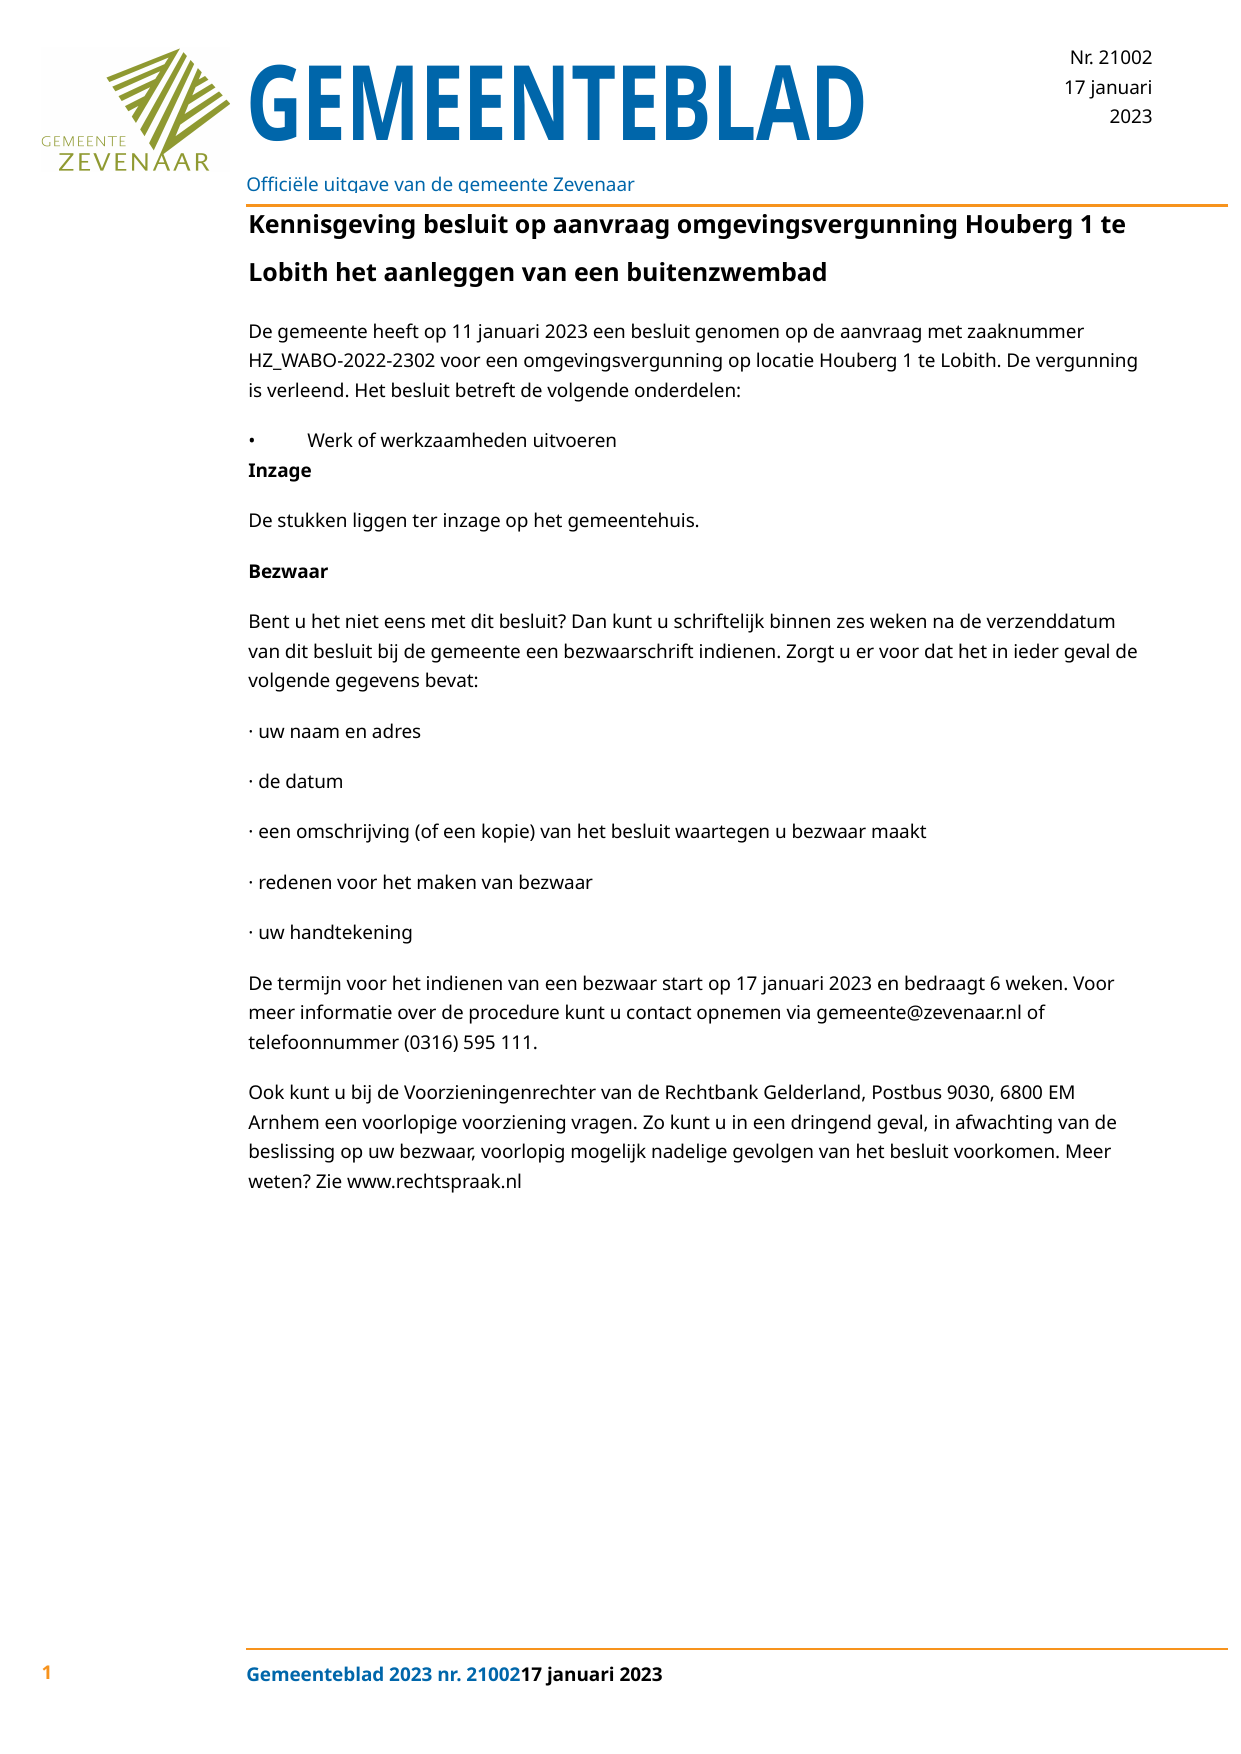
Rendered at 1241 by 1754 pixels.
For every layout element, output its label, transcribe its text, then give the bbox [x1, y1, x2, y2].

list Werk of werkzaamheden uitvoeren [248, 427, 1152, 453]
text · uw naam en adres [248, 718, 1152, 744]
text · de datum [248, 768, 1152, 794]
text De stukken liggen ter inzage op het gemeentehuis. [248, 507, 1152, 533]
text · uw handtekening [248, 919, 1152, 945]
text Kennisgeving besluit op aanvraag omgevingsvergunning Houberg 1 te Lobith het aanleggen van een buitenzwembad [248, 207, 1152, 288]
text · redenen voor het maken van bezwaar [248, 869, 1152, 895]
text De termijn voor het indienen van een bezwaar start op 17 januari 2023 en bedraagt 6 weken. Voor meer informatie over de procedure kunt u contact opnemen via gemeente@zevenaar.nl of telefoonnummer (0316) 595 111. [248, 970, 1152, 1055]
text · een omschrijving (of een kopie) van het besluit waartegen u bezwaar maakt [248, 819, 1152, 844]
text Bent u het niet eens met dit besluit? Dan kunt u schriftelijk binnen zes weken na de verzenddatum van dit besluit bij de gemeente een bezwaarschrift indienen. Zorgt u er voor dat het in ieder geval de volgende gegevens bevat: [248, 608, 1152, 693]
picture [41, 47, 231, 172]
text De gemeente heeft op 11 januari 2023 een besluit genomen op de aanvraag met zaaknummer HZ_WABO-2022-2302 voor een omgevingsvergunning op locatie Houberg 1 te Lobith. De vergunning is verleend. Het besluit betreft de volgende onderdelen: [248, 318, 1152, 403]
text Ook kunt u bij de Voorzieningenrechter van de Rechtbank Gelderland, Postbus 9030, 6800 EM Arnhem een voorlopige voorziening vragen. Zo kunt u in een dringend geval, in afwachting van de beslissing op uw bezwaar, voorlopig mogelijk nadelige gevolgen van het besluit voorkomen. Meer weten? Zie www.rechtspraak.nl [248, 1079, 1152, 1194]
text Bezwaar [248, 558, 1152, 584]
text Inzage [248, 457, 1152, 483]
